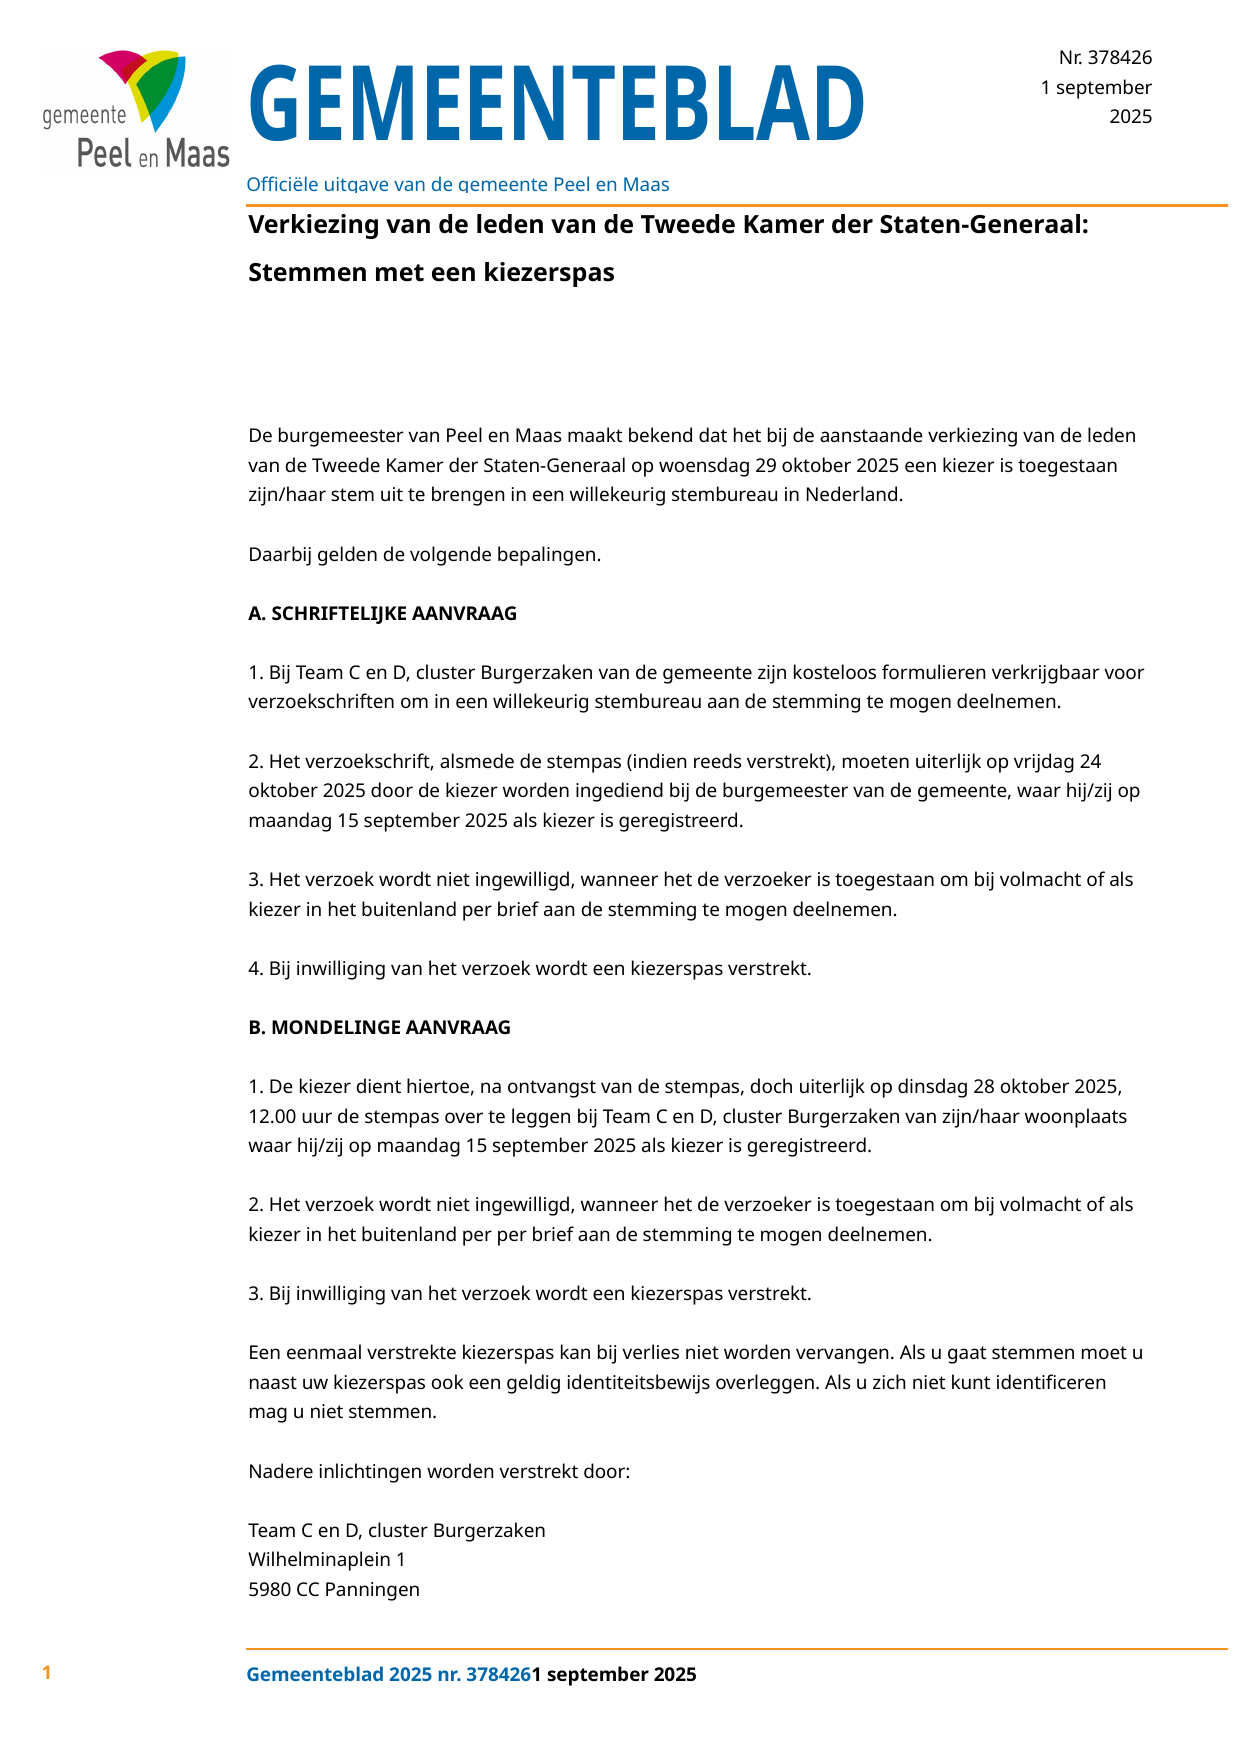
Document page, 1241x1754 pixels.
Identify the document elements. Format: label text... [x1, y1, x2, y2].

text Een eenmaal verstrekte kiezerspas kan bij verlies niet worden vervangen. Als u gaat stemmen moet u naast uw kiezerspas ook een geldig identiteitsbewijs overleggen. Als u zich niet kunt identificeren mag u niet stemmen. [248, 1339, 1152, 1424]
text Verkiezing van de leden van de Tweede Kamer der Staten-Generaal: Stemmen met een kiezerspas [248, 207, 1152, 288]
text 1. Bij Team C en D, cluster Burgerzaken van de gemeente zijn kosteloos formulieren verkrijgbaar voor verzoekschriften om in een willekeurig stembureau aan de stemming te mogen deelnemen. [248, 659, 1152, 714]
text Daarbij gelden de volgende bepalingen. [248, 541, 1152, 567]
text 2. Het verzoekschrift, alsmede de stempas (indien reeds verstrekt), moeten uiterlijk op vrijdag 24 oktober 2025 door de kiezer worden ingediend bij de burgemeester van de gemeente, waar hij/zij op maandag 15 september 2025 als kiezer is geregistreerd. [248, 748, 1152, 833]
text 3. Het verzoek wordt niet ingewilligd, wanneer het de verzoeker is toegestaan om bij volmacht of als kiezer in het buitenland per brief aan de stemming te mogen deelnemen. [248, 866, 1152, 922]
text B. MONDELINGE AANVRAAG [248, 1014, 1152, 1040]
text Nadere inlichtingen worden verstrekt door: [248, 1458, 1152, 1484]
text 1. De kiezer dient hiertoe, na ontvangst van de stempas, doch uiterlijk op dinsdag 28 oktober 2025, 12.00 uur de stempas over te leggen bij Team C en D, cluster Burgerzaken van zijn/haar woonplaats waar hij/zij op maandag 15 september 2025 als kiezer is geregistreerd. [248, 1073, 1152, 1158]
picture [41, 47, 231, 172]
text 5980 CC Panningen [248, 1576, 1152, 1602]
text A. SCHRIFTELIJKE AANVRAAG [248, 600, 1152, 626]
text 4. Bij inwilliging van het verzoek wordt een kiezerspas verstrekt. [248, 955, 1152, 981]
text 2. Het verzoek wordt niet ingewilligd, wanneer het de verzoeker is toegestaan om bij volmacht of als kiezer in het buitenland per per brief aan de stemming te mogen deelnemen. [248, 1192, 1152, 1247]
text 3. Bij inwilliging van het verzoek wordt een kiezerspas verstrekt. [248, 1280, 1152, 1306]
text De burgemeester van Peel en Maas maakt bekend dat het bij de aanstaande verkiezing van de leden van de Tweede Kamer der Staten-Generaal op woensdag 29 oktober 2025 een kiezer is toegestaan zijn/haar stem uit te brengen in een willekeurig stembureau in Nederland. [248, 422, 1152, 507]
text Wilhelminaplein 1 [248, 1547, 1152, 1572]
text Team C en D, cluster Burgerzaken [248, 1517, 1152, 1543]
